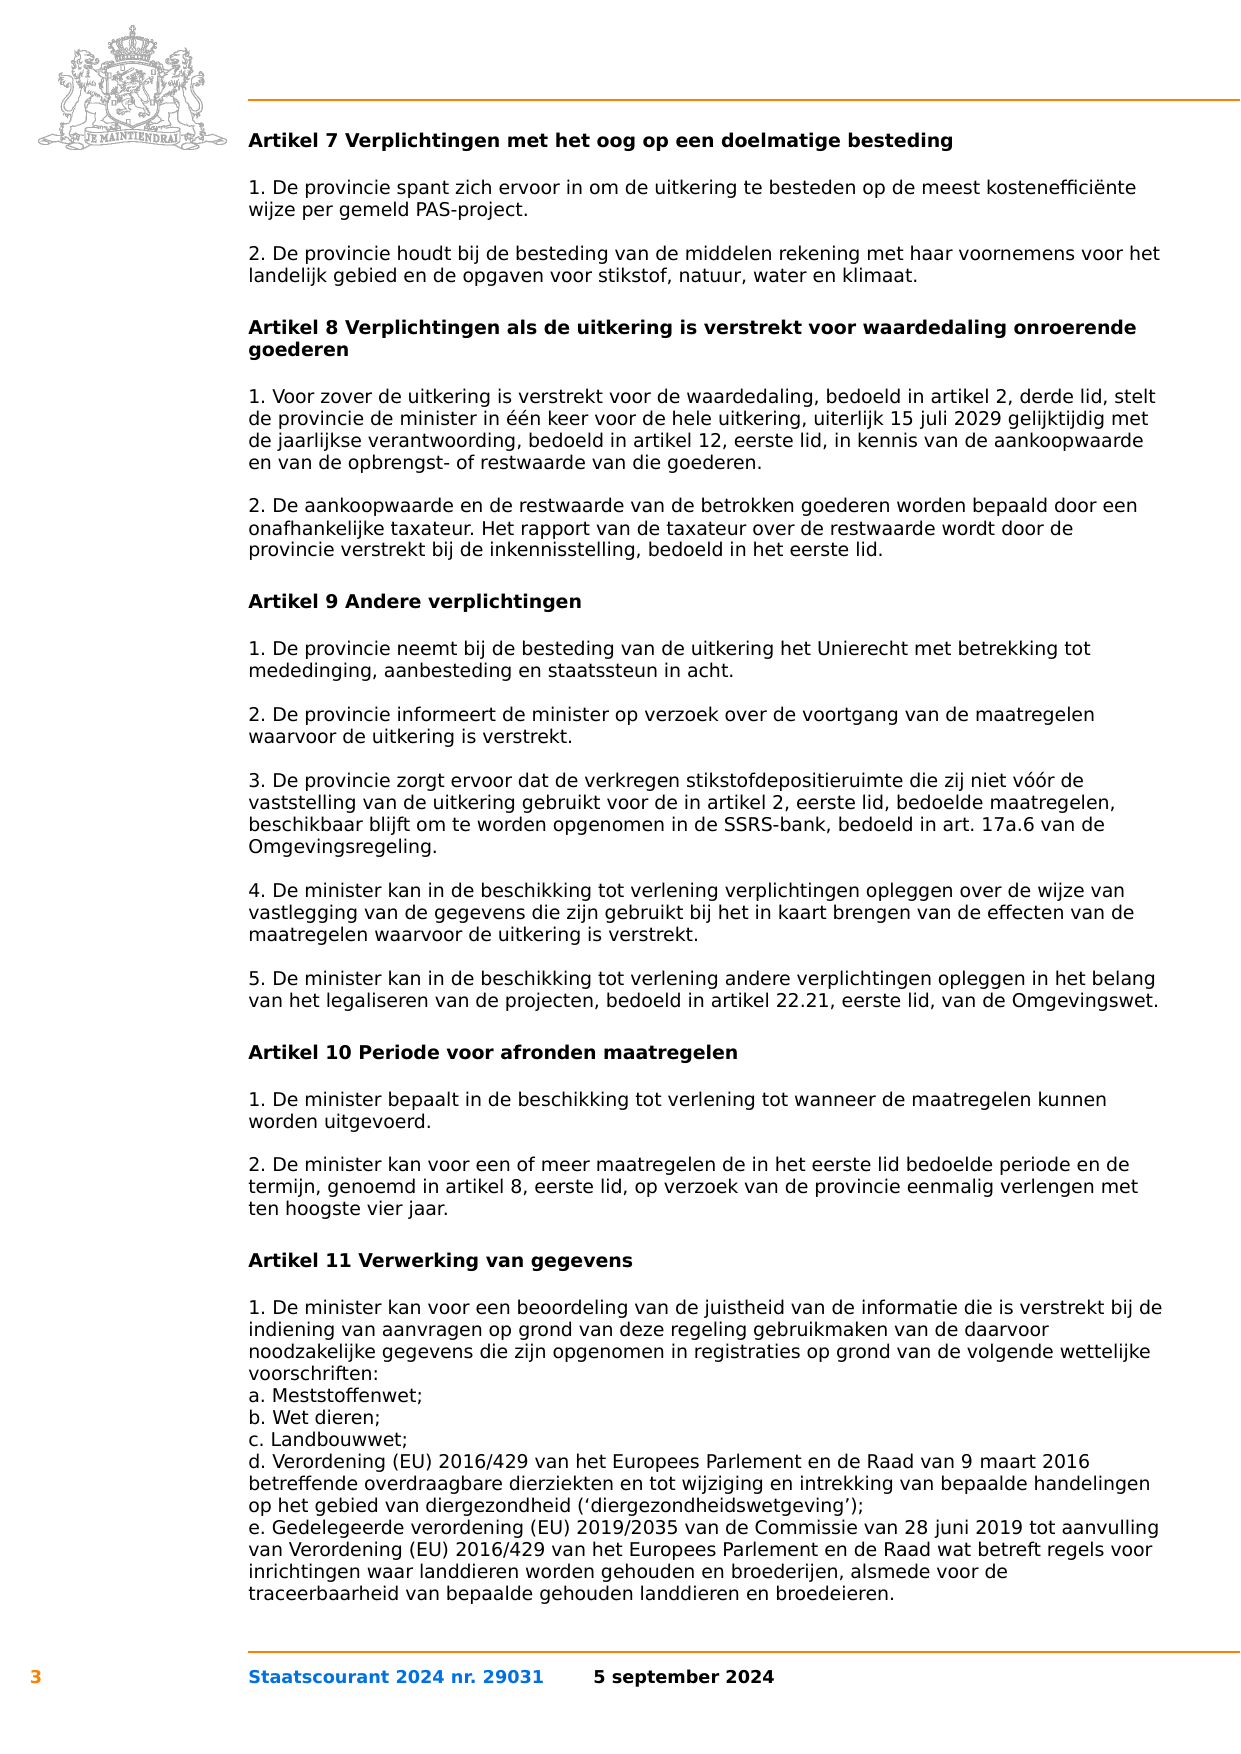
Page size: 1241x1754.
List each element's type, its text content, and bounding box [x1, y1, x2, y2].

text 2. De aankoopwaarde en de restwaarde van de betrokken goederen worden bepaald door een onafhankelijke taxateur. Het rapport van de taxateur over de restwaarde wordt door de provincie verstrekt bij de inkennisstelling, bedoeld in het eerste lid. [248, 495, 1163, 561]
text c. Landbouwwet; [248, 1429, 1163, 1451]
text a. Meststoffenwet; [248, 1385, 1163, 1407]
text 2. De provincie houdt bij de besteding van de middelen rekening met haar voornemens voor het landelijk gebied en de opgaven voor stikstof, natuur, water en klimaat. [248, 243, 1163, 287]
text 1. De provincie neemt bij de besteding van de uitkering het Unierecht met betrekking tot mededinging, aanbesteding en staatssteun in acht. [248, 638, 1163, 682]
subtitle Artikel 8 Verplichtingen als de uitkering is verstrekt voor waardedaling onroerende goederen [248, 317, 1163, 361]
text 1. De minister kan voor een beoordeling van de juistheid van de informatie die is verstrekt bij de indiening van aanvragen op grond van deze regeling gebruikmaken van de daarvoor noodzakelijke gegevens die zijn opgenomen in registraties op grond van de volgende wettelijke voorschriften: [248, 1297, 1163, 1385]
subtitle Artikel 10 Periode voor afronden maatregelen [248, 1042, 1163, 1063]
text e. Gedelegeerde verordening (EU) 2019/2035 van de Commissie van 28 juni 2019 tot aanvulling van Verordening (EU) 2016/429 van het Europees Parlement en de Raad wat betreft regels voor inrichtingen waar landdieren worden gehouden en broederijen, alsmede voor de traceerbaarheid van bepaalde gehouden landdieren en broedeieren. [248, 1517, 1163, 1605]
text 4. De minister kan in de beschikking tot verlening verplichtingen opleggen over de wijze van vastlegging van de gegevens die zijn gebruikt bij het in kaart brengen van de effecten van de maatregelen waarvoor de uitkering is verstrekt. [248, 880, 1163, 946]
picture [38, 25, 227, 150]
text d. Verordening (EU) 2016/429 van het Europees Parlement en de Raad van 9 maart 2016 betreffende overdraagbare dierziekten en tot wijziging en intrekking van bepaalde handelingen op het gebied van diergezondheid (‘diergezondheidswetgeving’); [248, 1451, 1163, 1517]
text 2. De provincie informeert de minister op verzoek over de voortgang van de maatregelen waarvoor de uitkering is verstrekt. [248, 704, 1163, 748]
text 3. De provincie zorgt ervoor dat de verkregen stikstofdepositieruimte die zij niet vóór de vaststelling van de uitkering gebruikt voor de in artikel 2, eerste lid, bedoelde maatregelen, beschikbaar blijft om te worden opgenomen in de SSRS-bank, bedoeld in art. 17a.6 van de Omgevingsregeling. [248, 770, 1163, 858]
text b. Wet dieren; [248, 1407, 1163, 1429]
subtitle Artikel 7 Verplichtingen met het oog op een doelmatige besteding [248, 130, 1163, 152]
text 5. De minister kan in de beschikking tot verlening andere verplichtingen opleggen in het belang van het legaliseren van de projecten, bedoeld in artikel 22.21, eerste lid, van de Omgevingswet. [248, 968, 1163, 1012]
text 1. Voor zover de uitkering is verstrekt voor de waardedaling, bedoeld in artikel 2, derde lid, stelt de provincie de minister in één keer voor de hele uitkering, uiterlijk 15 juli 2029 gelijktijdig met de jaarlijkse verantwoording, bedoeld in artikel 12, eerste lid, in kennis van de aankoopwaarde en van de opbrengst- of restwaarde van die goederen. [248, 386, 1163, 473]
text 1. De provincie spant zich ervoor in om de uitkering te besteden op de meest kostenefficiënte wijze per gemeld PAS-project. [248, 177, 1163, 221]
text 1. De minister bepaalt in de beschikking tot verlening tot wanneer de maatregelen kunnen worden uitgevoerd. [248, 1088, 1163, 1132]
subtitle Artikel 11 Verwerking van gegevens [248, 1250, 1163, 1272]
subtitle Artikel 9 Andere verplichtingen [248, 591, 1163, 613]
text 2. De minister kan voor een of meer maatregelen de in het eerste lid bedoelde periode en de termijn, genoemd in artikel 8, eerste lid, op verzoek van de provincie eenmalig verlengen met ten hoogste vier jaar. [248, 1154, 1163, 1220]
